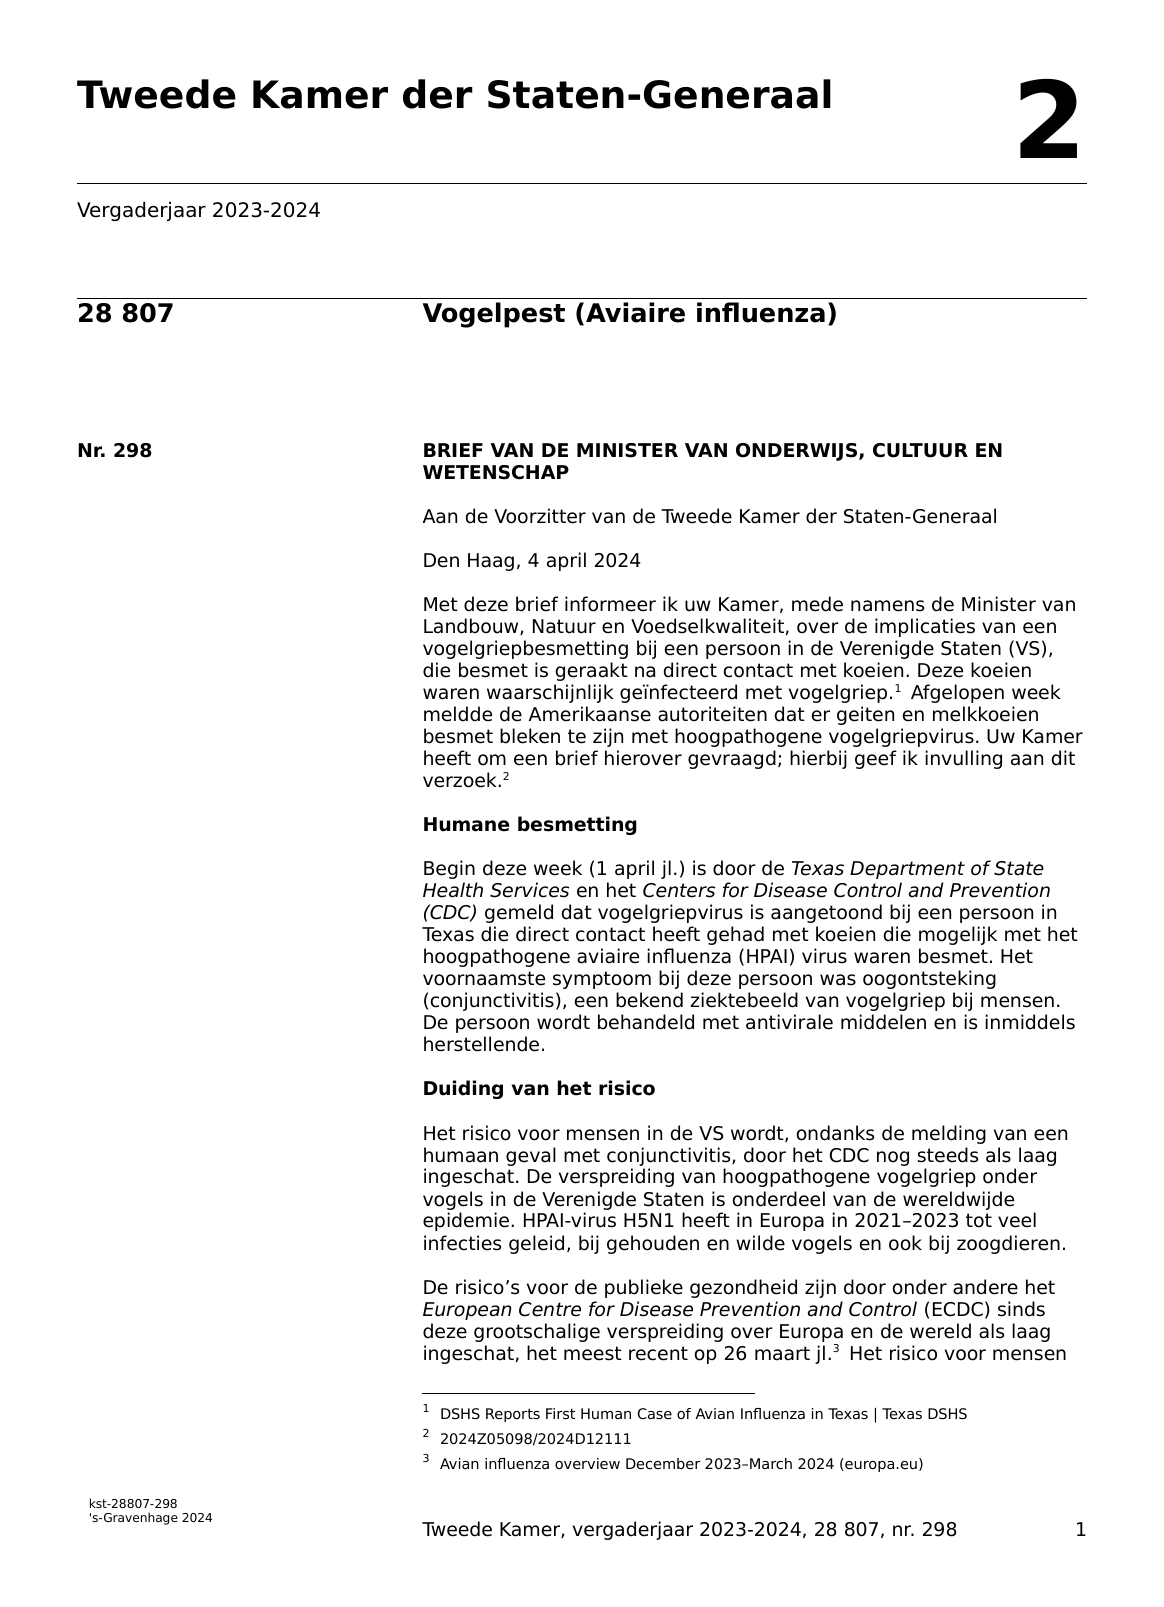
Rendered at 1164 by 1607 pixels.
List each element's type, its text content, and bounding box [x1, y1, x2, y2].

table_header 2 [886, 59, 1087, 183]
table_cell Vergaderjaar 2023-2024 [77, 184, 1087, 298]
subtitle Duiding van het risico [422, 1078, 1087, 1100]
text Den Haag, 4 april 2024 [422, 550, 1087, 572]
text Aan de Voorzitter van de Tweede Kamer der Staten-Generaal [422, 506, 1087, 528]
text 's-Gravenhage 2024 [88, 1511, 323, 1525]
subtitle Nr. 298 BRIEF VAN DE MINISTER VAN ONDERWIJS, CULTUUR EN WETENSCHAP [77, 440, 1087, 484]
text De risico’s voor de publieke gezondheid zijn door onder andere het European Centre for Disease Prevention and Control (ECDC) sinds deze grootschalige verspreiding over Europa en de wereld als laag ingeschat, het meest recent op 26 maart jl. Het risico voor mensen [422, 1277, 1087, 1364]
text Het risico voor mensen in de VS wordt, ondanks de melding van een humaan geval met conjunctivitis, door het CDC nog steeds als laag ingeschat. De verspreiding van hoogpathogene vogelgriep onder vogels in de Verenigde Staten is onderdeel van de wereldwijde epidemie. HPAI-virus H5N1 heeft in Europa in 2021–2023 tot veel infecties geleid, bij gehouden en wilde vogels en ook bij zoogdieren. [422, 1122, 1087, 1254]
text Begin deze week (1 april jl.) is door de Texas Department of State Health Services en het Centers for Disease Control and Prevention (CDC) gemeld dat vogelgriepvirus is aangetoond bij een persoon in Texas die direct contact heeft gehad met koeien die mogelijk met het hoogpathogene aviaire influenza (HPAI) virus waren besmet. Het voornaamste symptoom bij deze persoon was oogontsteking (conjunctivitis), een bekend ziektebeeld van vogelgriep bij mensen. De persoon wordt behandeld met antivirale middelen en is inmiddels herstellende. [422, 858, 1087, 1056]
table_header Tweede Kamer der Staten-Generaal [77, 59, 886, 183]
text 2024Z05098/2024D12111 [422, 1427, 1087, 1449]
text Avian influenza overview December 2023–March 2024 (europa.eu) [422, 1452, 1087, 1474]
text DSHS Reports First Human Case of Avian Influenza in Texas | Texas DSHS [422, 1402, 1087, 1424]
text kst-28807-298 [88, 1497, 323, 1511]
subtitle 28 807 Vogelpest (Aviaire influenza) [77, 299, 1087, 329]
subtitle Humane besmetting [422, 814, 1087, 836]
text Met deze brief informeer ik uw Kamer, mede namens de Minister van Landbouw, Natuur en Voedselkwaliteit, over de implicaties van een vogelgriepbesmetting bij een persoon in de Verenigde Staten (VS), die besmet is geraakt na direct contact met koeien. Deze koeien waren waarschijnlijk geïnfecteerd met vogelgriep. Afgelopen week meldde de Amerikaanse autoriteiten dat er geiten en melkkoeien besmet bleken te zijn met hoogpathogene vogelgriepvirus. Uw Kamer heeft om een brief hierover gevraagd; hierbij geef ik invulling aan dit verzoek. [422, 594, 1087, 792]
